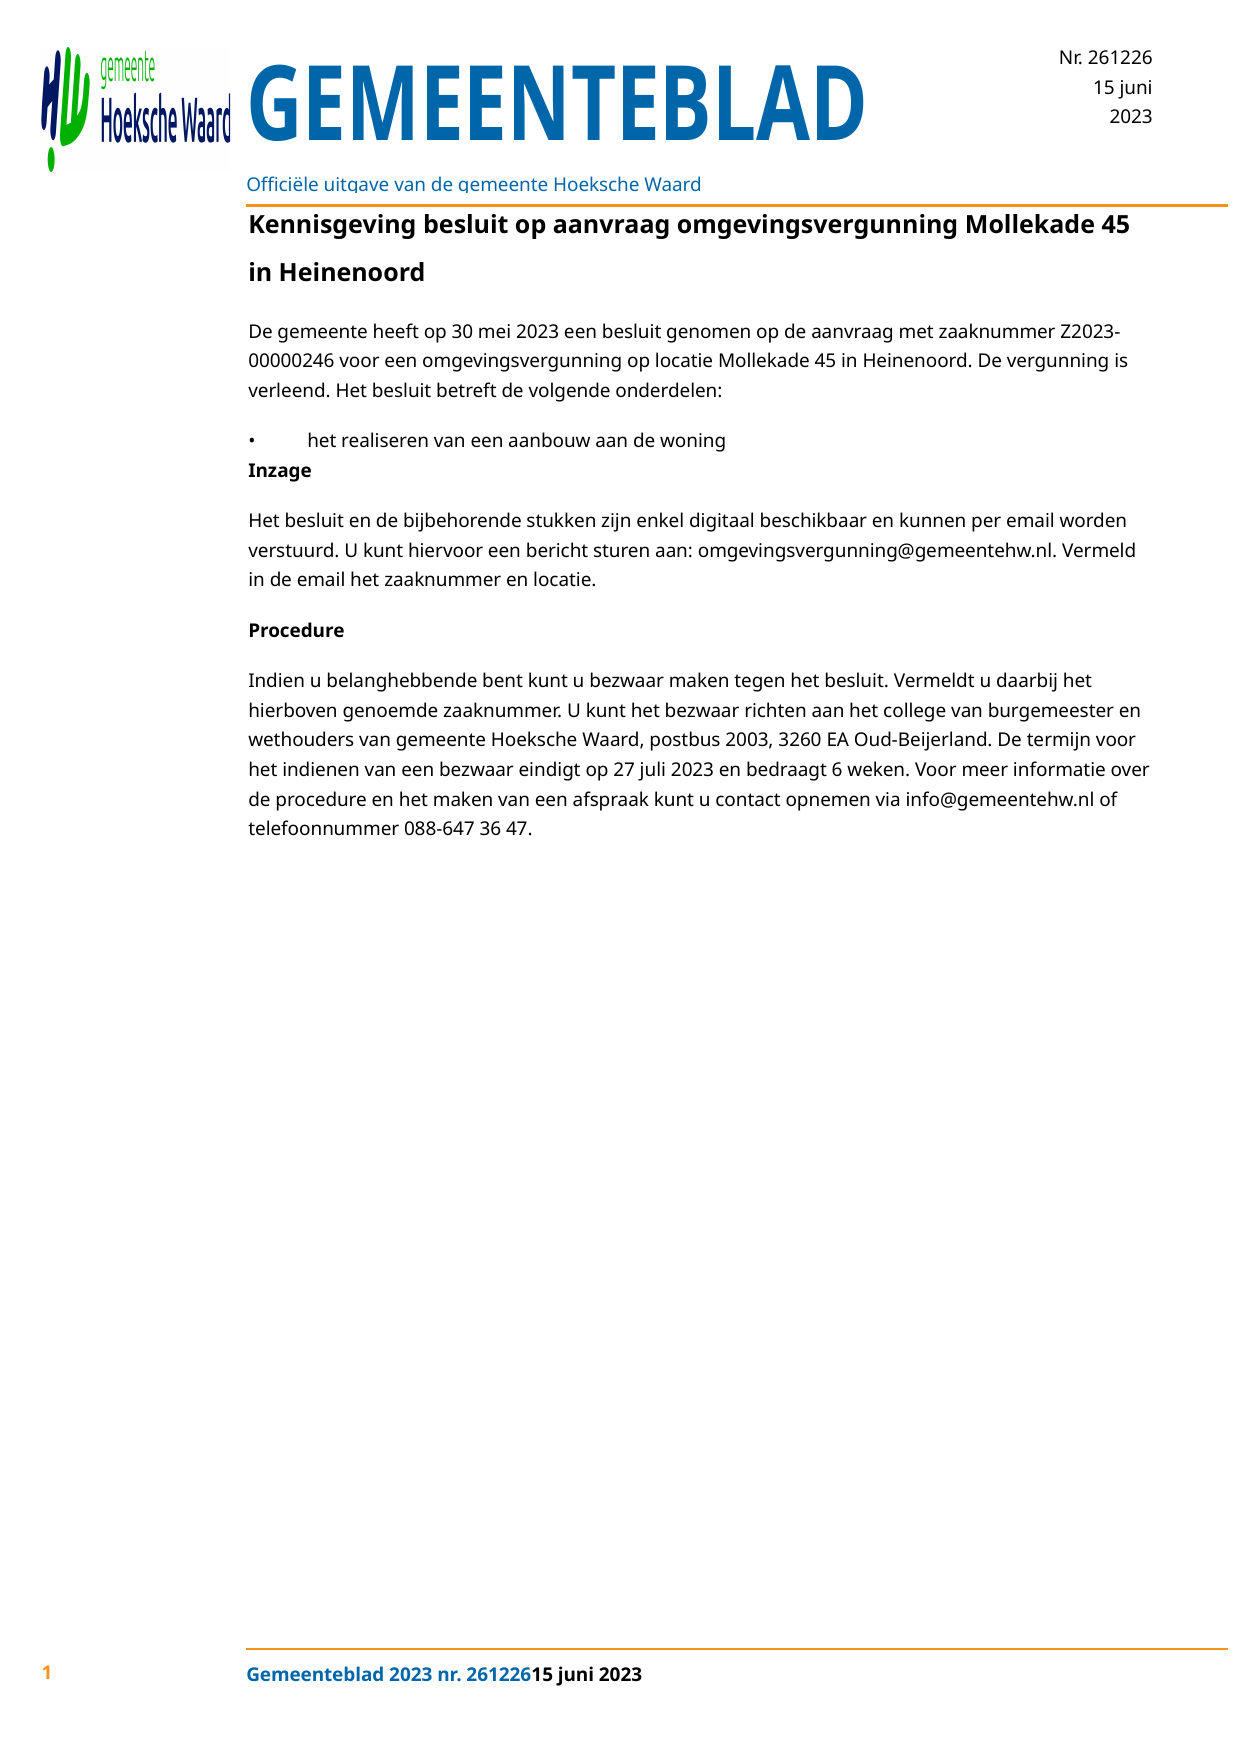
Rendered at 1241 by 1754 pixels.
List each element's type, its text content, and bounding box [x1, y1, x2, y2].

text De gemeente heeft op 30 mei 2023 een besluit genomen op de aanvraag met zaaknummer Z2023-00000246 voor een omgevingsvergunning op locatie Mollekade 45 in Heinenoord. De vergunning is verleend. Het besluit betreft de volgende onderdelen: [248, 318, 1152, 403]
text Het besluit en de bijbehorende stukken zijn enkel digitaal beschikbaar en kunnen per email worden verstuurd. U kunt hiervoor een bericht sturen aan: omgevingsvergunning@gemeentehw.nl. Vermeld in de email het zaaknummer en locatie. [248, 507, 1152, 592]
picture [41, 47, 231, 172]
text Inzage [248, 457, 1152, 483]
text Procedure [248, 617, 1152, 643]
text Indien u belanghebbende bent kunt u bezwaar maken tegen het besluit. Vermeldt u daarbij het hierboven genoemde zaaknummer. U kunt het bezwaar richten aan het college van burgemeester en wethouders van gemeente Hoeksche Waard, postbus 2003, 3260 EA Oud-Beijerland. De termijn voor het indienen van een bezwaar eindigt op 27 juli 2023 en bedraagt 6 weken. Voor meer informatie over de procedure en het maken van een afspraak kunt u contact opnemen via info@gemeentehw.nl of telefoonnummer 088-647 36 47. [248, 667, 1152, 841]
list het realiseren van een aanbouw aan de woning [248, 427, 1152, 453]
text Kennisgeving besluit op aanvraag omgevingsvergunning Mollekade 45 in Heinenoord [248, 207, 1152, 288]
